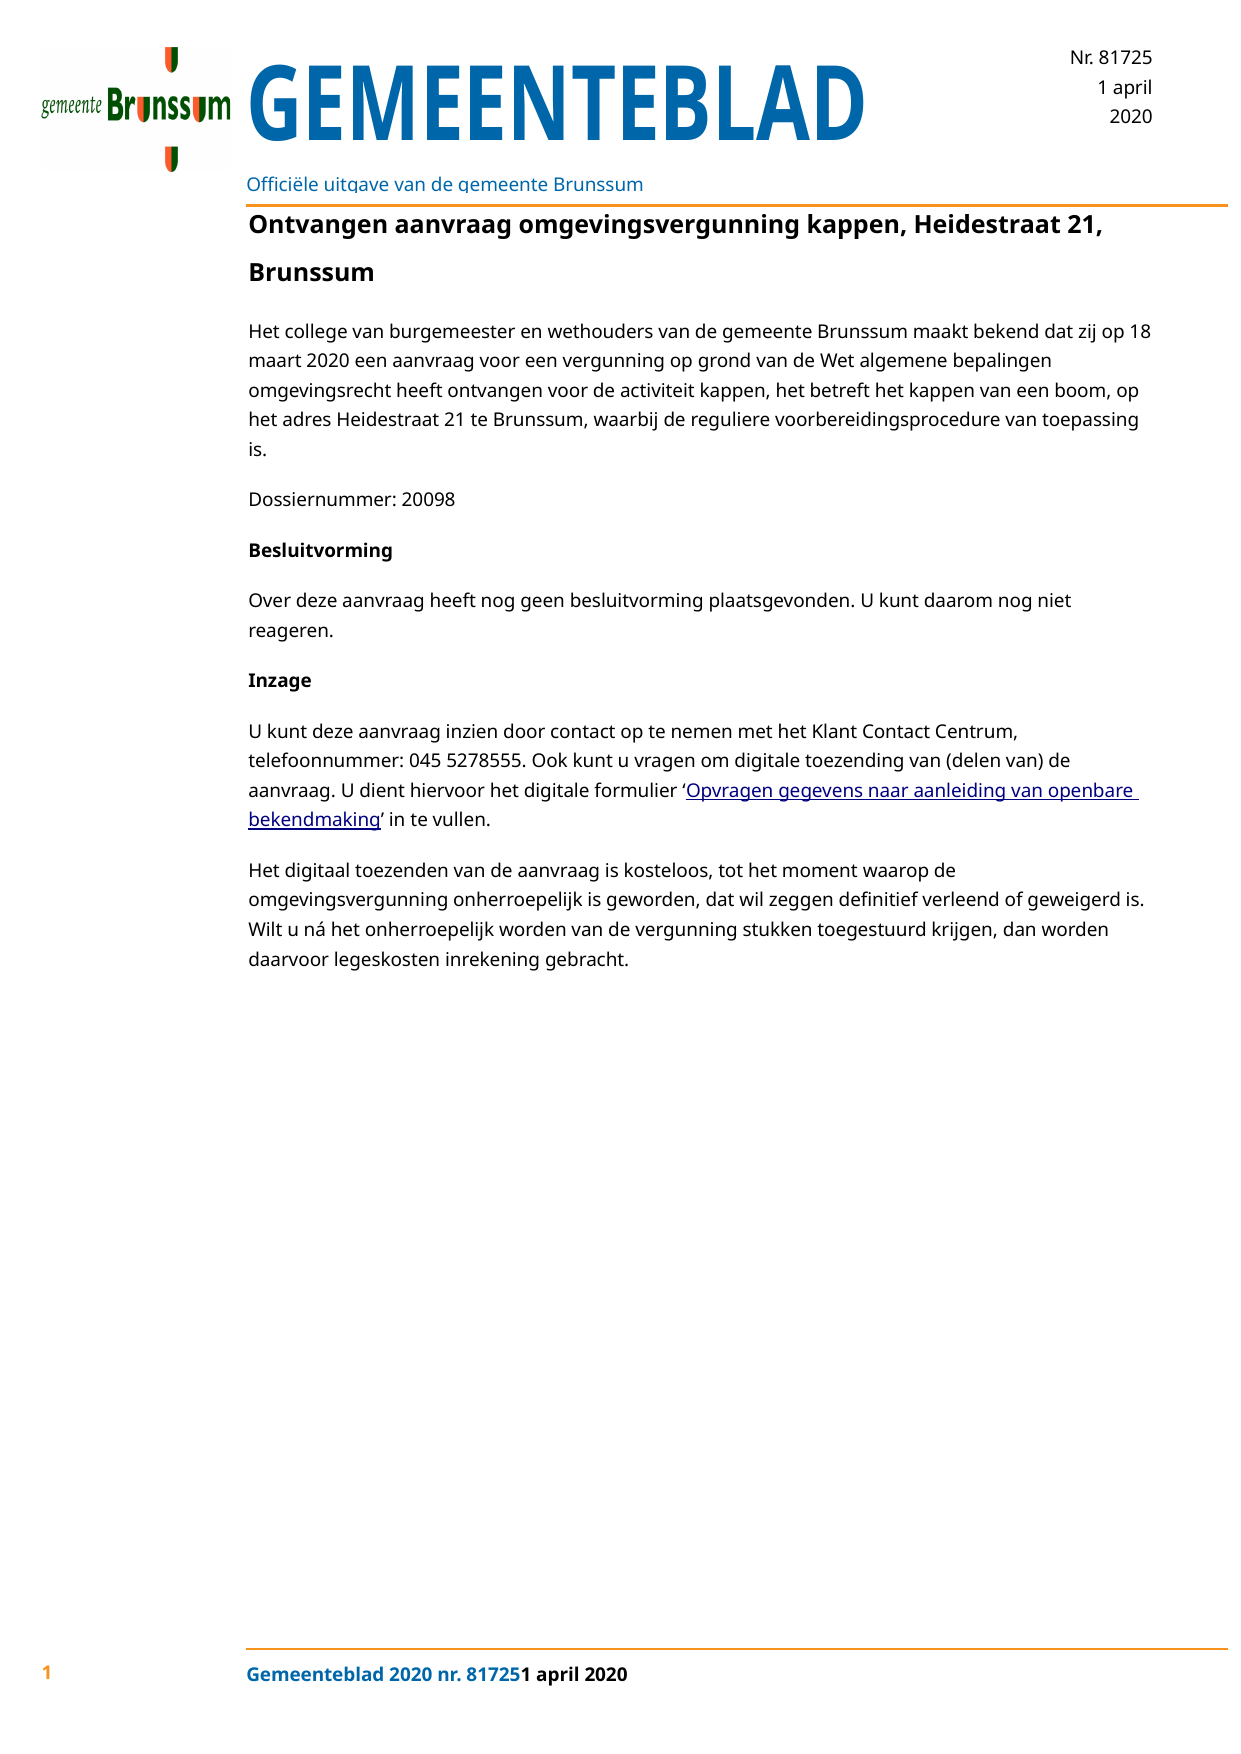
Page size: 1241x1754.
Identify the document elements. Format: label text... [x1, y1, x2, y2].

text Het digitaal toezenden van de aanvraag is kosteloos, tot het moment waarop de omgevingsvergunning onherroepelijk is geworden, dat wil zeggen definitief verleend of geweigerd is. Wilt u ná het onherroepelijk worden van de vergunning stukken toegestuurd krijgen, dan worden daarvoor legeskosten inrekening gebracht. [248, 857, 1152, 972]
picture [41, 47, 231, 172]
text Inzage [248, 667, 1152, 693]
text U kunt deze aanvraag inzien door contact op te nemen met het Klant Contact Centrum, telefoonnummer: 045 5278555. Ook kunt u vragen om digitale toezending van (delen van) de aanvraag. U dient hiervoor het digitale formulier ‘Opvragen gegevens naar aanleiding van openbare bekendmaking’ in te vullen. [248, 718, 1152, 832]
text Ontvangen aanvraag omgevingsvergunning kappen, Heidestraat 21, Brunssum [248, 207, 1152, 288]
text Over deze aanvraag heeft nog geen besluitvorming plaatsgevonden. U kunt daarom nog niet reageren. [248, 587, 1152, 643]
text Het college van burgemeester en wethouders van de gemeente Brunssum maakt bekend dat zij op 18 maart 2020 een aanvraag voor een vergunning op grond van de Wet algemene bepalingen omgevingsrecht heeft ontvangen voor de activiteit kappen, het betreft het kappen van een boom, op het adres Heidestraat 21 te Brunssum, waarbij de reguliere voorbereidingsprocedure van toepassing is. [248, 318, 1152, 462]
text Besluitvorming [248, 537, 1152, 563]
text Dossiernummer: 20098 [248, 487, 1152, 512]
